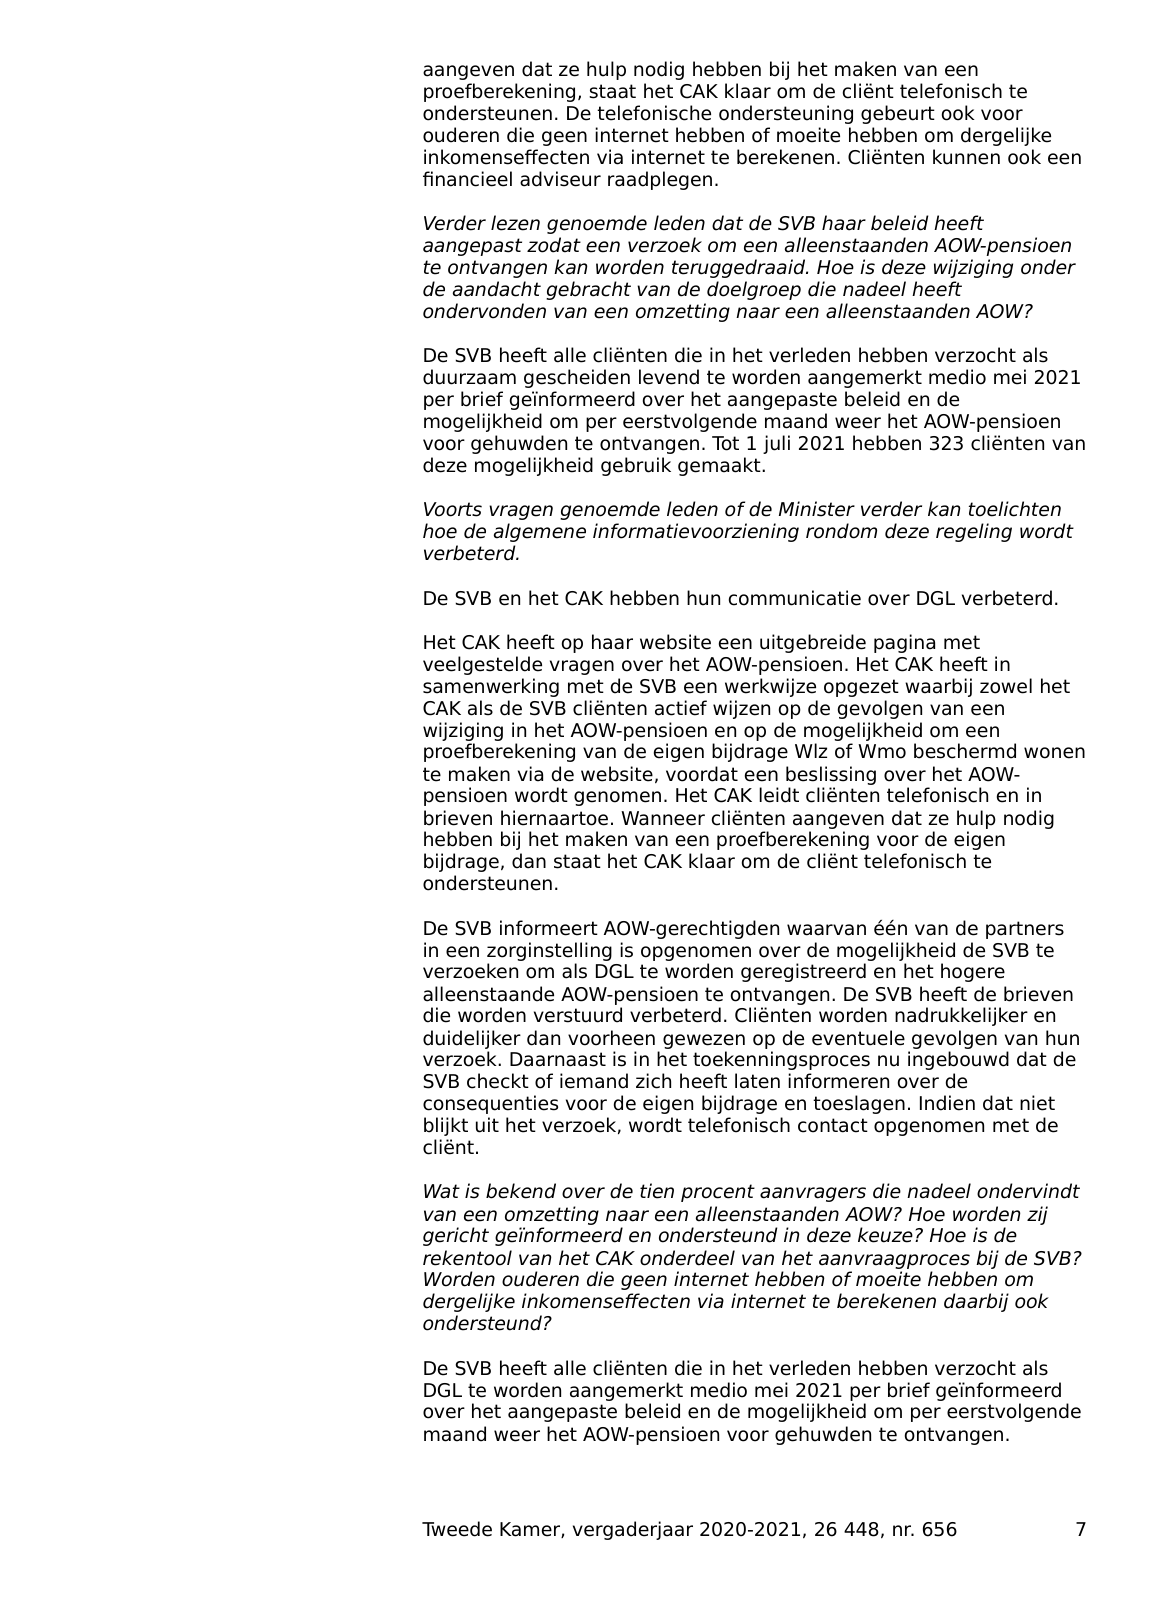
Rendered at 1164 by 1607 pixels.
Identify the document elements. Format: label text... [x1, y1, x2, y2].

text De SVB heeft alle cliënten die in het verleden hebben verzocht als DGL te worden aangemerkt medio mei 2021 per brief geïnformeerd over het aangepaste beleid en de mogelijkheid om per eerstvolgende maand weer het AOW-pensioen voor gehuwden te ontvangen. [422, 1357, 1087, 1445]
text De SVB heeft alle cliënten die in het verleden hebben verzocht als duurzaam gescheiden levend te worden aangemerkt medio mei 2021 per brief geïnformeerd over het aangepaste beleid en de mogelijkheid om per eerstvolgende maand weer het AOW-pensioen voor gehuwden te ontvangen. Tot 1 juli 2021 hebben 323 cliënten van deze mogelijkheid gebruik gemaakt. [422, 345, 1087, 477]
text Voorts vragen genoemde leden of de Minister verder kan toelichten hoe de algemene informatievoorziening rondom deze regeling wordt verbeterd. [422, 499, 1087, 565]
text Wat is bekend over de tien procent aanvragers die nadeel ondervindt van een omzetting naar een alleenstaanden AOW? Hoe worden zij gericht geïnformeerd en ondersteund in deze keuze? Hoe is de rekentool van het CAK onderdeel van het aanvraagproces bij de SVB? Worden ouderen die geen internet hebben of moeite hebben om dergelijke inkomenseffecten via internet te berekenen daarbij ook ondersteund? [422, 1181, 1087, 1335]
text Het CAK heeft op haar website een uitgebreide pagina met veelgestelde vragen over het AOW-pensioen. Het CAK heeft in samenwerking met de SVB een werkwijze opgezet waarbij zowel het CAK als de SVB cliënten actief wijzen op de gevolgen van een wijziging in het AOW-pensioen en op de mogelijkheid om een proefberekening van de eigen bijdrage Wlz of Wmo beschermd wonen te maken via de website, voordat een beslissing over het AOW-pensioen wordt genomen. Het CAK leidt cliënten telefonisch en in brieven hiernaartoe. Wanneer cliënten aangeven dat ze hulp nodig hebben bij het maken van een proefberekening voor de eigen bijdrage, dan staat het CAK klaar om de cliënt telefonisch te ondersteunen. [422, 632, 1087, 895]
text Verder lezen genoemde leden dat de SVB haar beleid heeft aangepast zodat een verzoek om een alleenstaanden AOW-pensioen te ontvangen kan worden teruggedraaid. Hoe is deze wijziging onder de aandacht gebracht van de doelgroep die nadeel heeft ondervonden van een omzetting naar een alleenstaanden AOW? [422, 213, 1087, 323]
text aangeven dat ze hulp nodig hebben bij het maken van een proefberekening, staat het CAK klaar om de cliënt telefonisch te ondersteunen. De telefonische ondersteuning gebeurt ook voor ouderen die geen internet hebben of moeite hebben om dergelijke inkomenseffecten via internet te berekenen. Cliënten kunnen ook een financieel adviseur raadplegen. [422, 59, 1087, 191]
text De SVB en het CAK hebben hun communicatie over DGL verbeterd. [422, 587, 1087, 609]
text De SVB informeert AOW-gerechtigden waarvan één van de partners in een zorginstelling is opgenomen over de mogelijkheid de SVB te verzoeken om als DGL te worden geregistreerd en het hogere alleenstaande AOW-pensioen te ontvangen. De SVB heeft de brieven die worden verstuurd verbeterd. Cliënten worden nadrukkelijker en duidelijker dan voorheen gewezen op de eventuele gevolgen van hun verzoek. Daarnaast is in het toekenningsproces nu ingebouwd dat de SVB checkt of iemand zich heeft laten informeren over de consequenties voor de eigen bijdrage en toeslagen. Indien dat niet blijkt uit het verzoek, wordt telefonisch contact opgenomen met de cliënt. [422, 917, 1087, 1159]
